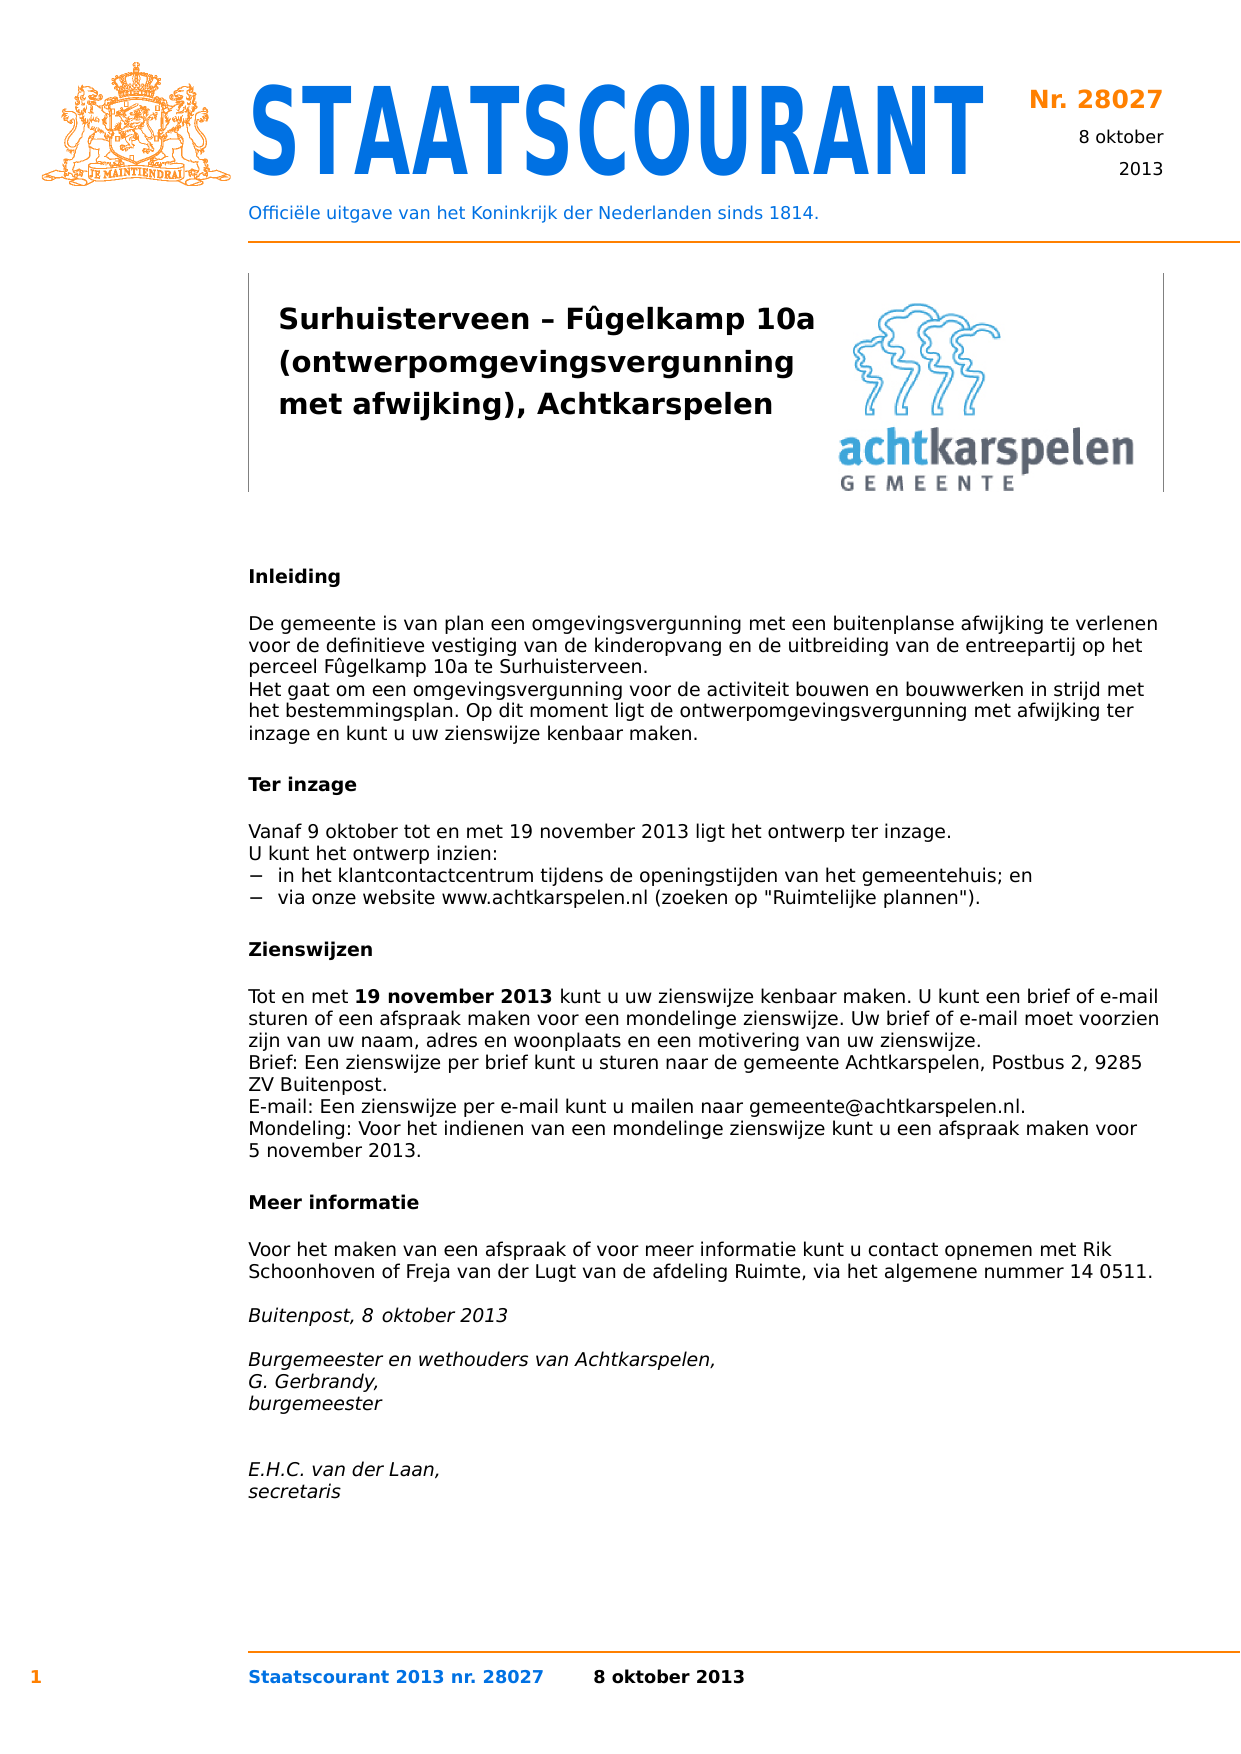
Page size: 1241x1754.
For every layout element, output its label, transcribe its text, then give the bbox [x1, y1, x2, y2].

subtitle Meer informatie [248, 1192, 1163, 1214]
subtitle Surhuisterveen – Fûgelkamp 10a (ontwerpomgevingsvergunning met afwijking), Achtkarspelen [249, 273, 1163, 492]
picture [838, 302, 1134, 492]
text Voor het maken van een afspraak of voor meer informatie kunt u contact opnemen met Rik Schoonhoven of Freja van der Lugt van de afdeling Ruimte, via het algemene nummer 14 0511. [248, 1239, 1163, 1283]
table_cell Officiële uitgave van het Koninkrijk der Nederlanden sinds 1814. [248, 203, 1240, 241]
text Buitenpost, 8 oktober 2013 [248, 1305, 1163, 1327]
table_cell 2013 [998, 153, 1240, 203]
text E.H.C. van der Laan, secretaris [248, 1437, 1163, 1502]
text Het gaat om een omgevingsvergunning voor de activiteit bouwen en bouwwerken in strijd met het bestemmingsplan. Op dit moment ligt de ontwerpomgevingsvergunning met afwijking ter inzage en kunt u uw zienswijze kenbaar maken. [248, 678, 1163, 744]
table_header Nr. 28027 [998, 62, 1240, 121]
text Burgemeester en wethouders van Achtkarspelen, G. Gerbrandy, burgemeester [248, 1349, 1163, 1415]
table_header STAATSCOURANT [248, 62, 998, 203]
table_cell 8 oktober [998, 121, 1240, 153]
picture [41, 62, 231, 186]
text Vanaf 9 oktober tot en met 19 november 2013 ligt het ontwerp ter inzage. [248, 821, 1163, 843]
text Mondeling: Voor het indienen van een mondelinge zienswijze kunt u een afspraak maken voor 5 november 2013. [248, 1118, 1163, 1162]
text − in het klantcontactcentrum tijdens de openingstijden van het gemeentehuis; en [248, 865, 1163, 887]
table_header [25, 62, 248, 241]
text E-mail: Een zienswijze per e-mail kunt u mailen naar gemeente@achtkarspelen.nl. [248, 1096, 1163, 1118]
text U kunt het ontwerp inzien: [248, 843, 1163, 865]
text Brief: Een zienswijze per brief kunt u sturen naar de gemeente Achtkarspelen, Postbus 2, 9285 ZV Buitenpost. [248, 1052, 1163, 1096]
text − via onze website www.achtkarspelen.nl (zoeken op "Ruimtelijke plannen"). [248, 887, 1163, 909]
subtitle Inleiding [248, 566, 1163, 587]
text Tot en met 19 november 2013 kunt u uw zienswijze kenbaar maken. U kunt een brief of e-mail sturen of een afspraak maken voor een mondelinge zienswijze. Uw brief of e-mail moet voorzien zijn van uw naam, adres en woonplaats en een motivering van uw zienswijze. [248, 986, 1163, 1052]
text De gemeente is van plan een omgevingsvergunning met een buitenplanse afwijking te verlenen voor de definitieve vestiging van de kinderopvang en de uitbreiding van de entreepartij op het perceel Fûgelkamp 10a te Surhuisterveen. [248, 612, 1163, 678]
subtitle Ter inzage [248, 774, 1163, 796]
subtitle Zienswijzen [248, 939, 1163, 961]
